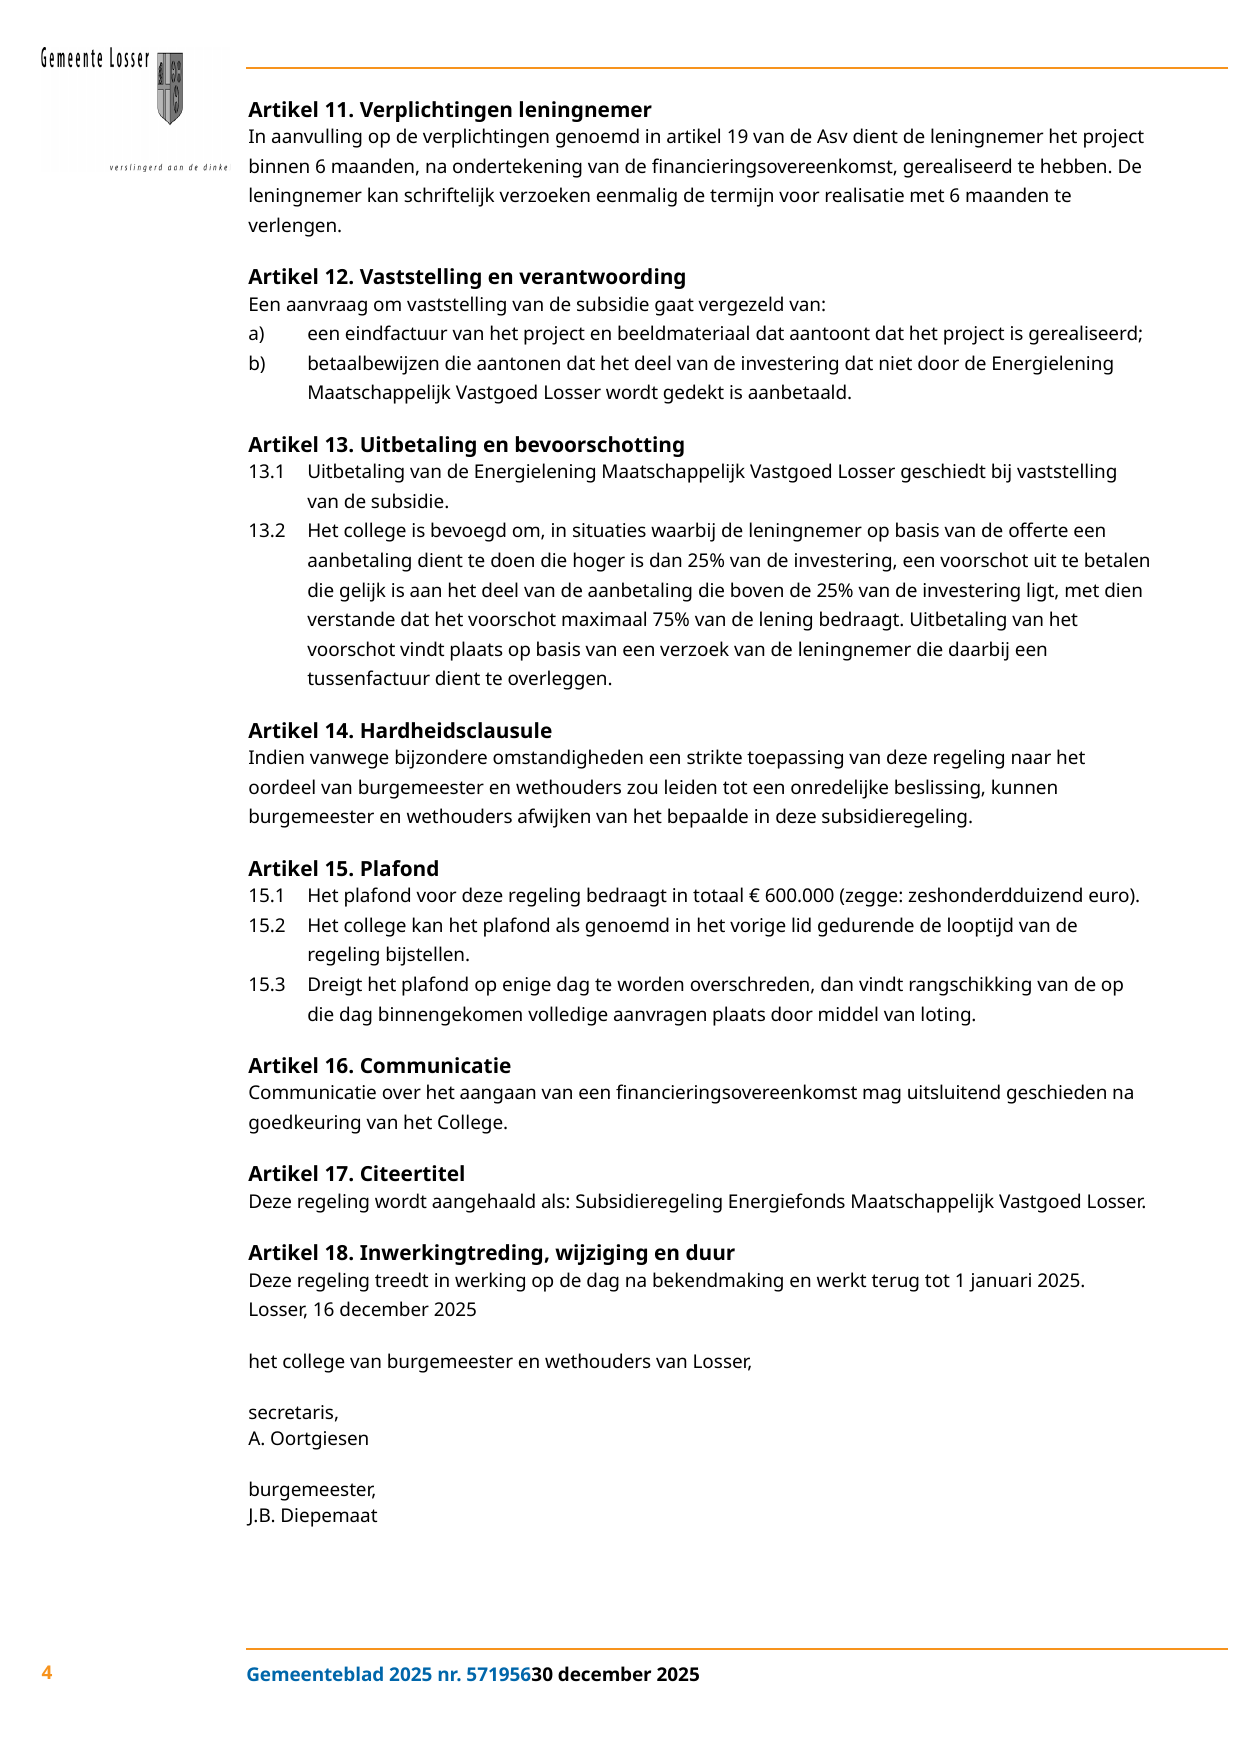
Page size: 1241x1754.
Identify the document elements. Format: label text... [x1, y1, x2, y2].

list Dreigt het plafond op enige dag te worden overschreden, dan vindt rangschikking van de op die dag binnengekomen volledige aanvragen plaats door middel van loting. [248, 971, 1152, 1026]
list Het college is bevoegd om, in situaties waarbij de leningnemer op basis van de offerte een aanbetaling dient te doen die hoger is dan 25% van de investering, een voorschot uit te betalen die gelijk is aan het deel van de aanbetaling die boven de 25% van de investering ligt, met dien verstande dat het voorschot maximaal 75% van de lening bedraagt. Uitbetaling van het voorschot vindt plaats op basis van een verzoek van de leningnemer die daarbij een tussenfactuur dient te overleggen. [248, 518, 1152, 691]
text Indien vanwege bijzondere omstandigheden een strikte toepassing van deze regeling naar het oordeel van burgemeester en wethouders zou leiden tot een onredelijke beslissing, kunnen burgemeester en wethouders afwijken van het bepaalde in deze subsidieregeling. [248, 744, 1152, 829]
text A. Oortgiesen [248, 1425, 1152, 1451]
list Het college kan het plafond als genoemd in het vorige lid gedurende de looptijd van de regeling bijstellen. [248, 912, 1152, 967]
text burgemeester, [248, 1477, 1152, 1502]
text het college van burgemeester en wethouders van Losser, [248, 1348, 1152, 1374]
text secretaris, [248, 1399, 1152, 1425]
text Artikel 18. Inwerkingtreding, wijziging en duur [248, 1238, 1152, 1267]
text Artikel 12. Vaststelling en verantwoording [248, 262, 1152, 291]
text Een aanvraag om vaststelling van de subsidie gaat vergezeld van: [248, 291, 1152, 317]
list Het plafond voor deze regeling bedraagt in totaal € 600.000 (zegge: zeshonderdduizend euro). [248, 882, 1152, 908]
list betaalbewijzen die aantonen dat het deel van de investering dat niet door de Energielening Maatschappelijk Vastgoed Losser wordt gedekt is aanbetaald. [248, 350, 1152, 405]
text Deze regeling treedt in werking op de dag na bekendmaking en werkt terug tot 1 januari 2025. [248, 1267, 1152, 1293]
list Uitbetaling van de Energielening Maatschappelijk Vastgoed Losser geschiedt bij vaststelling van de subsidie. [248, 458, 1152, 514]
text Deze regeling wordt aangehaald als: Subsidieregeling Energiefonds Maatschappelijk Vastgoed Losser. [248, 1188, 1152, 1214]
text Artikel 16. Communicatie [248, 1051, 1152, 1079]
text Artikel 15. Plafond [248, 854, 1152, 882]
text Losser, 16 december 2025 [248, 1296, 1152, 1322]
text In aanvulling op de verplichtingen genoemd in artikel 19 van de Asv dient de leningnemer het project binnen 6 maanden, na ondertekening van de financieringsovereenkomst, gerealiseerd te hebben. De leningnemer kan schriftelijk verzoeken eenmalig de termijn voor realisatie met 6 maanden te verlengen. [248, 123, 1152, 238]
picture [41, 47, 231, 172]
text Communicatie over het aangaan van een financieringsovereenkomst mag uitsluitend geschieden na goedkeuring van het College. [248, 1079, 1152, 1135]
text J.B. Diepemaat [248, 1502, 1152, 1528]
text Artikel 17. Citeertitel [248, 1159, 1152, 1188]
text Artikel 11. Verplichtingen leningnemer [248, 95, 1152, 123]
text Artikel 14. Hardheidsclausule [248, 716, 1152, 744]
text Artikel 13. Uitbetaling en bevoorschotting [248, 430, 1152, 458]
list een eindfactuur van het project en beeldmateriaal dat aantoont dat het project is gerealiseerd; [248, 320, 1152, 346]
